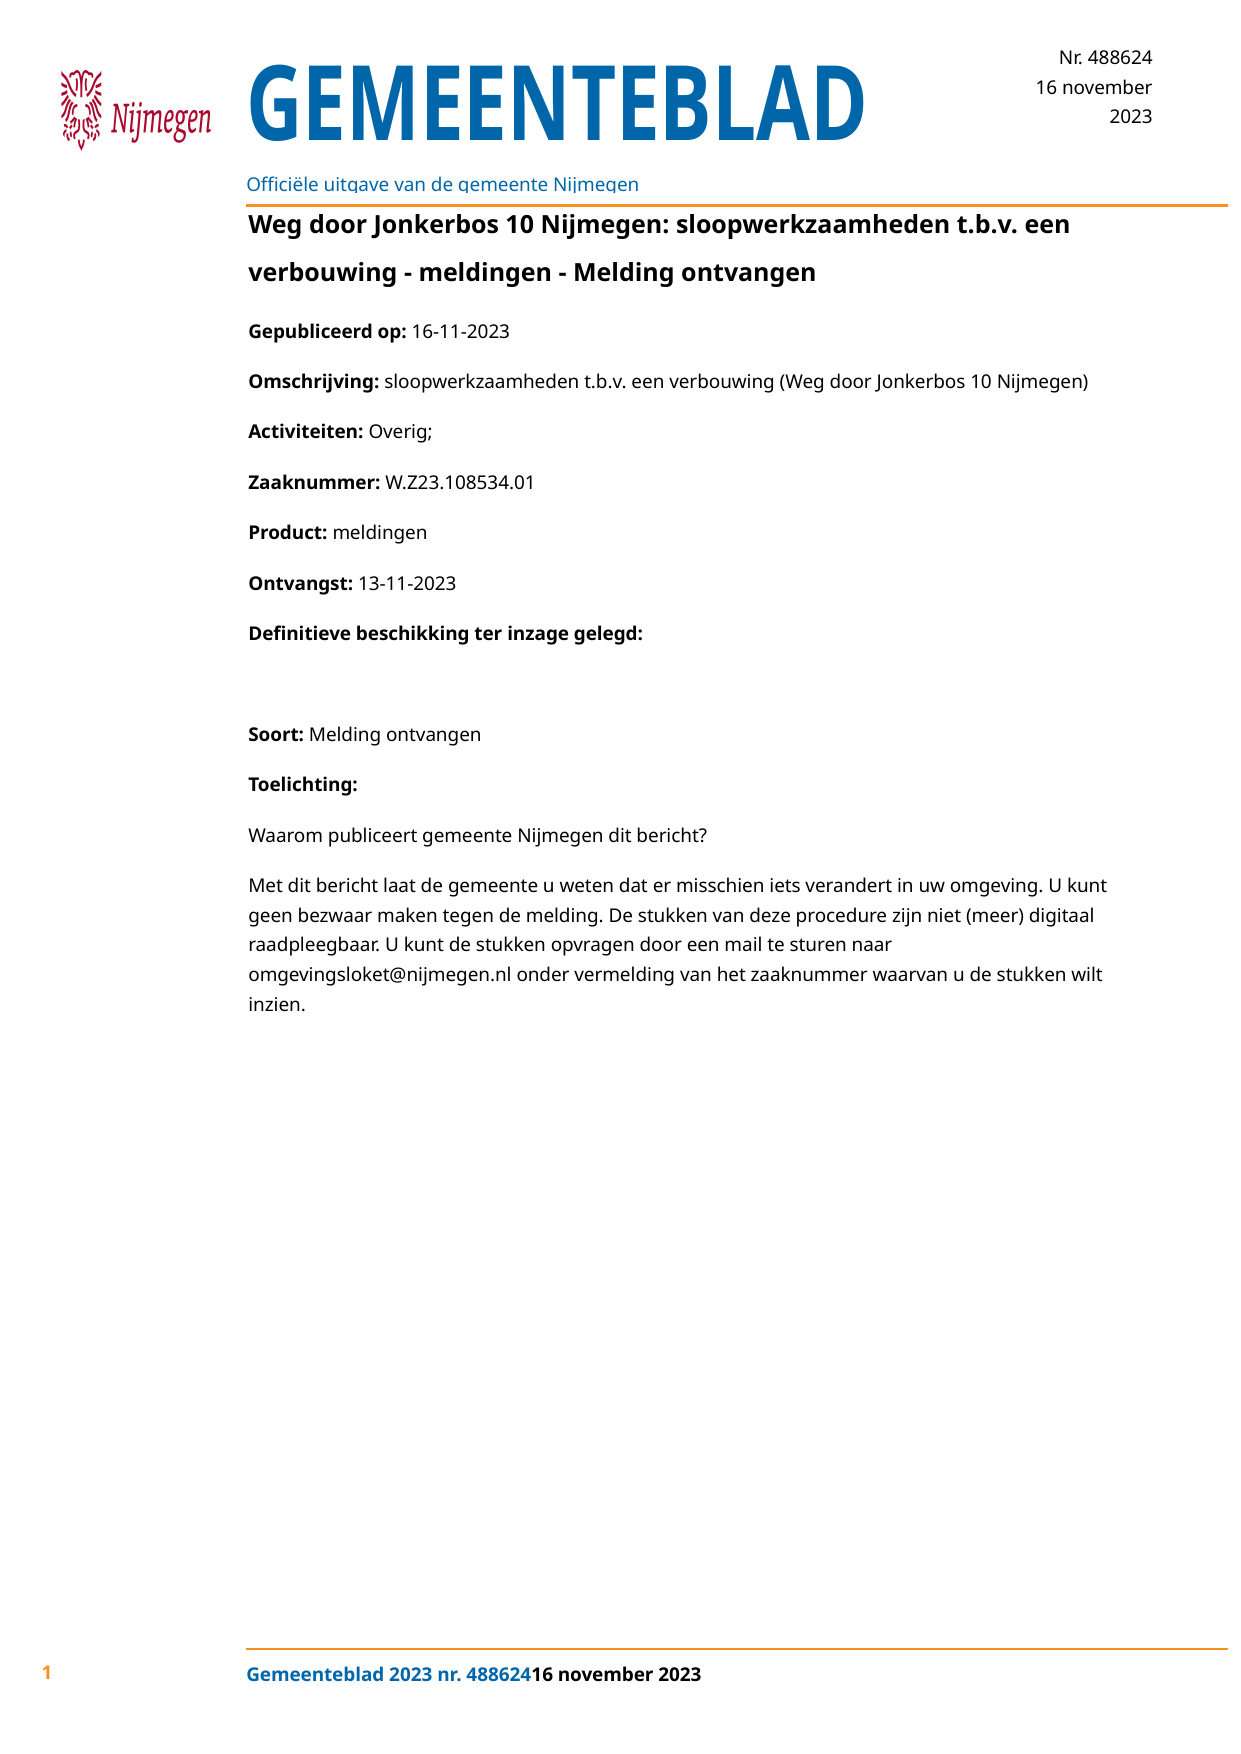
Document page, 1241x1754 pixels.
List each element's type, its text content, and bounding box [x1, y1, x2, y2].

text Product: meldingen [248, 519, 1152, 545]
text Omschrijving: sloopwerkzaamheden t.b.v. een verbouwing (Weg door Jonkerbos 10 Nijmegen) [248, 368, 1152, 394]
text Toelichting: [248, 772, 1152, 797]
text Definitieve beschikking ter inzage gelegd: [248, 620, 1152, 646]
text Weg door Jonkerbos 10 Nijmegen: sloopwerkzaamheden t.b.v. een verbouwing - meldingen - Melding ontvangen [248, 207, 1152, 288]
text Activiteiten: Overig; [248, 419, 1152, 444]
picture [41, 47, 231, 172]
text Gepubliceerd op: 16-11-2023 [248, 318, 1152, 344]
text Ontvangst: 13-11-2023 [248, 570, 1152, 596]
text Zaaknummer: W.Z23.108534.01 [248, 469, 1152, 495]
text Waarom publiceert gemeente Nijmegen dit bericht? [248, 822, 1152, 848]
text Soort: Melding ontvangen [248, 721, 1152, 747]
text Met dit bericht laat de gemeente u weten dat er misschien iets verandert in uw omgeving. U kunt geen bezwaar maken tegen de melding. De stukken van deze procedure zijn niet (meer) digitaal raadpleegbaar. U kunt de stukken opvragen door een mail te sturen naar omgevingsloket@nijmegen.nl onder vermelding van het zaaknummer waarvan u de stukken wilt inzien. [248, 872, 1152, 1017]
